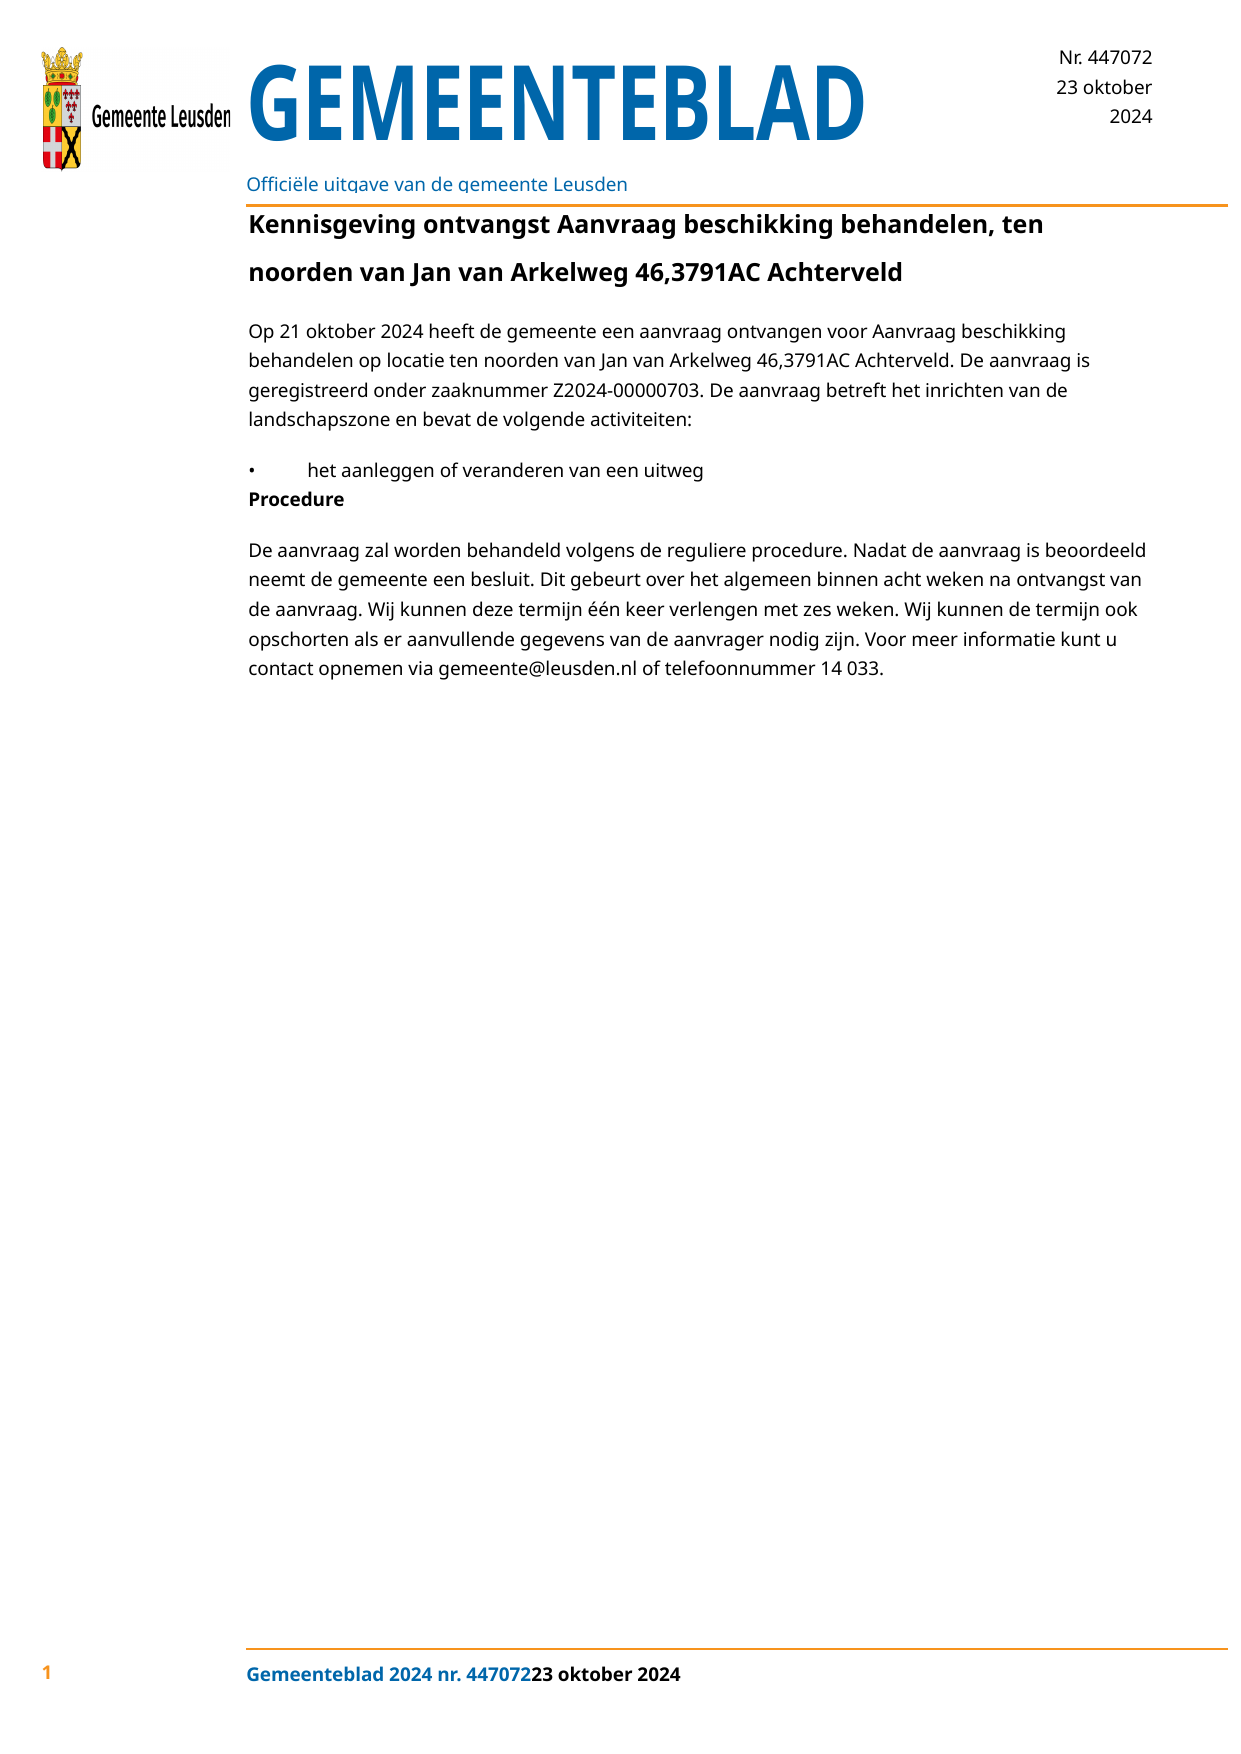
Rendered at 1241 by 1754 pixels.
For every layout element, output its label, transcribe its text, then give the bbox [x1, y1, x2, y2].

text De aanvraag zal worden behandeld volgens de reguliere procedure. Nadat de aanvraag is beoordeeld neemt de gemeente een besluit. Dit gebeurt over het algemeen binnen acht weken na ontvangst van de aanvraag. Wij kunnen deze termijn één keer verlengen met zes weken. Wij kunnen de termijn ook opschorten als er aanvullende gegevens van de aanvrager nodig zijn. Voor meer informatie kunt u contact opnemen via gemeente@leusden.nl of telefoonnummer 14 033. [248, 537, 1152, 681]
text Procedure [248, 487, 1152, 512]
list het aanleggen of veranderen van een uitweg [248, 457, 1152, 483]
text Kennisgeving ontvangst Aanvraag beschikking behandelen, ten noorden van Jan van Arkelweg 46,3791AC Achterveld [248, 207, 1152, 288]
text Op 21 oktober 2024 heeft de gemeente een aanvraag ontvangen voor Aanvraag beschikking behandelen op locatie ten noorden van Jan van Arkelweg 46,3791AC Achterveld. De aanvraag is geregistreerd onder zaaknummer Z2024-00000703. De aanvraag betreft het inrichten van de landschapszone en bevat de volgende activiteiten: [248, 318, 1152, 432]
picture [41, 47, 231, 172]
